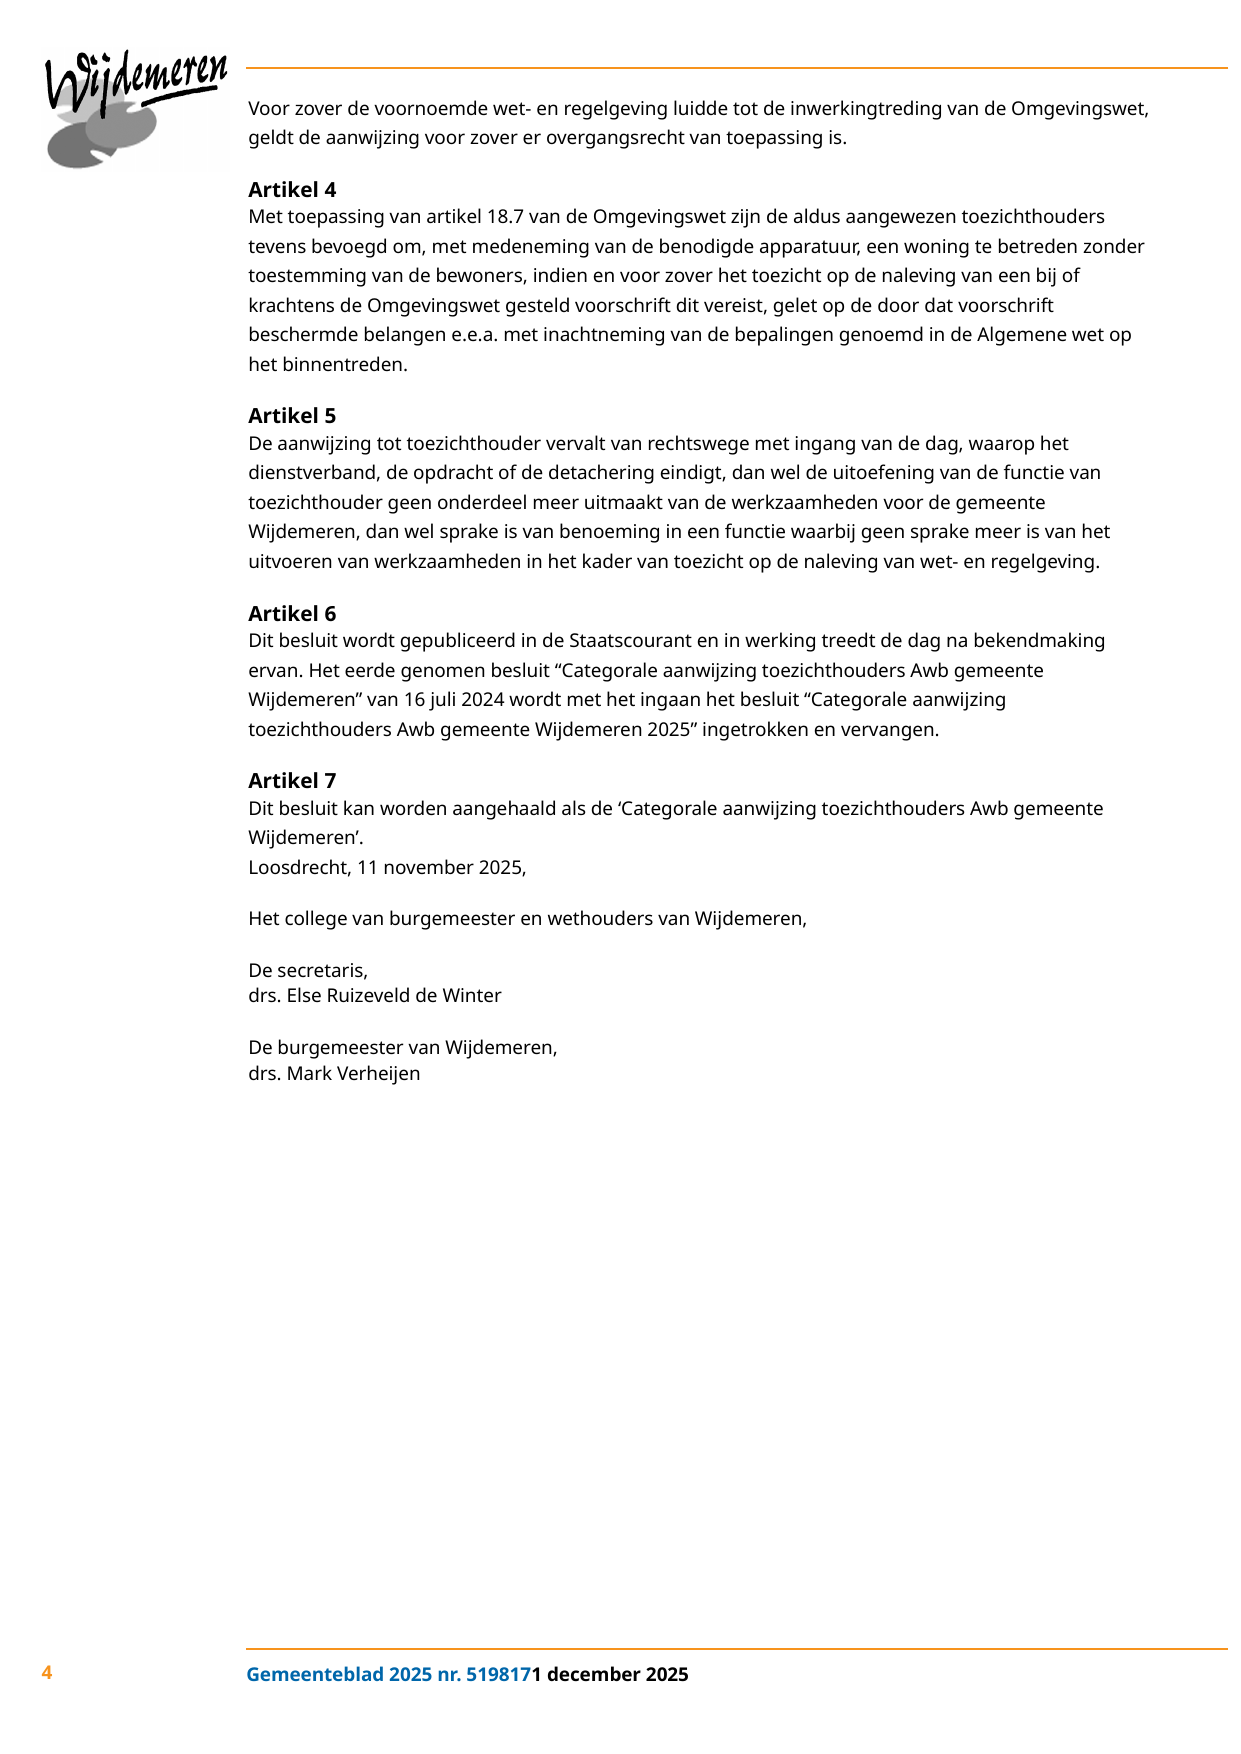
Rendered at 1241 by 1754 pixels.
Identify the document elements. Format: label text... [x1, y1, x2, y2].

text De aanwijzing tot toezichthouder vervalt van rechtswege met ingang van de dag, waarop het dienstverband, de opdracht of de detachering eindigt, dan wel de uitoefening van de functie van toezichthouder geen onderdeel meer uitmaakt van de werkzaamheden voor de gemeente Wijdemeren, dan wel sprake is van benoeming in een functie waarbij geen sprake meer is van het uitvoeren van werkzaamheden in het kader van toezicht op de naleving van wet- en regelgeving. [248, 430, 1152, 574]
text Dit besluit wordt gepubliceerd in de Staatscourant en in werking treedt de dag na bekendmaking ervan. Het eerde genomen besluit “Categorale aanwijzing toezichthouders Awb gemeente Wijdemeren” van 16 juli 2024 wordt met het ingaan het besluit “Categorale aanwijzing toezichthouders Awb gemeente Wijdemeren 2025” ingetrokken en vervangen. [248, 627, 1152, 742]
text Het college van burgemeester en wethouders van Wijdemeren, [248, 905, 1152, 931]
text drs. Else Ruizeveld de Winter [248, 983, 1152, 1008]
text drs. Mark Verheijen [248, 1060, 1152, 1086]
text Artikel 6 [248, 599, 1152, 627]
text De burgemeester van Wijdemeren, [248, 1034, 1152, 1060]
text De secretaris, [248, 957, 1152, 983]
picture [41, 47, 231, 172]
text Loosdrecht, 11 november 2025, [248, 854, 1152, 880]
text Met toepassing van artikel 18.7 van de Omgevingswet zijn de aldus aangewezen toezichthouders tevens bevoegd om, met medeneming van de benodigde apparatuur, een woning te betreden zonder toestemming van de bewoners, indien en voor zover het toezicht op de naleving van een bij of krachtens de Omgevingswet gesteld voorschrift dit vereist, gelet op de door dat voorschrift beschermde belangen e.e.a. met inachtneming van de bepalingen genoemd in de Algemene wet op het binnentreden. [248, 203, 1152, 377]
text Artikel 4 [248, 175, 1152, 203]
text Dit besluit kan worden aangehaald als de ‘Categorale aanwijzing toezichthouders Awb gemeente Wijdemeren’. [248, 795, 1152, 850]
text Voor zover de voornoemde wet- en regelgeving luidde tot de inwerkingtreding van de Omgevingswet, geldt de aanwijzing voor zover er overgangsrecht van toepassing is. [248, 95, 1152, 150]
text Artikel 5 [248, 402, 1152, 430]
text Artikel 7 [248, 766, 1152, 795]
